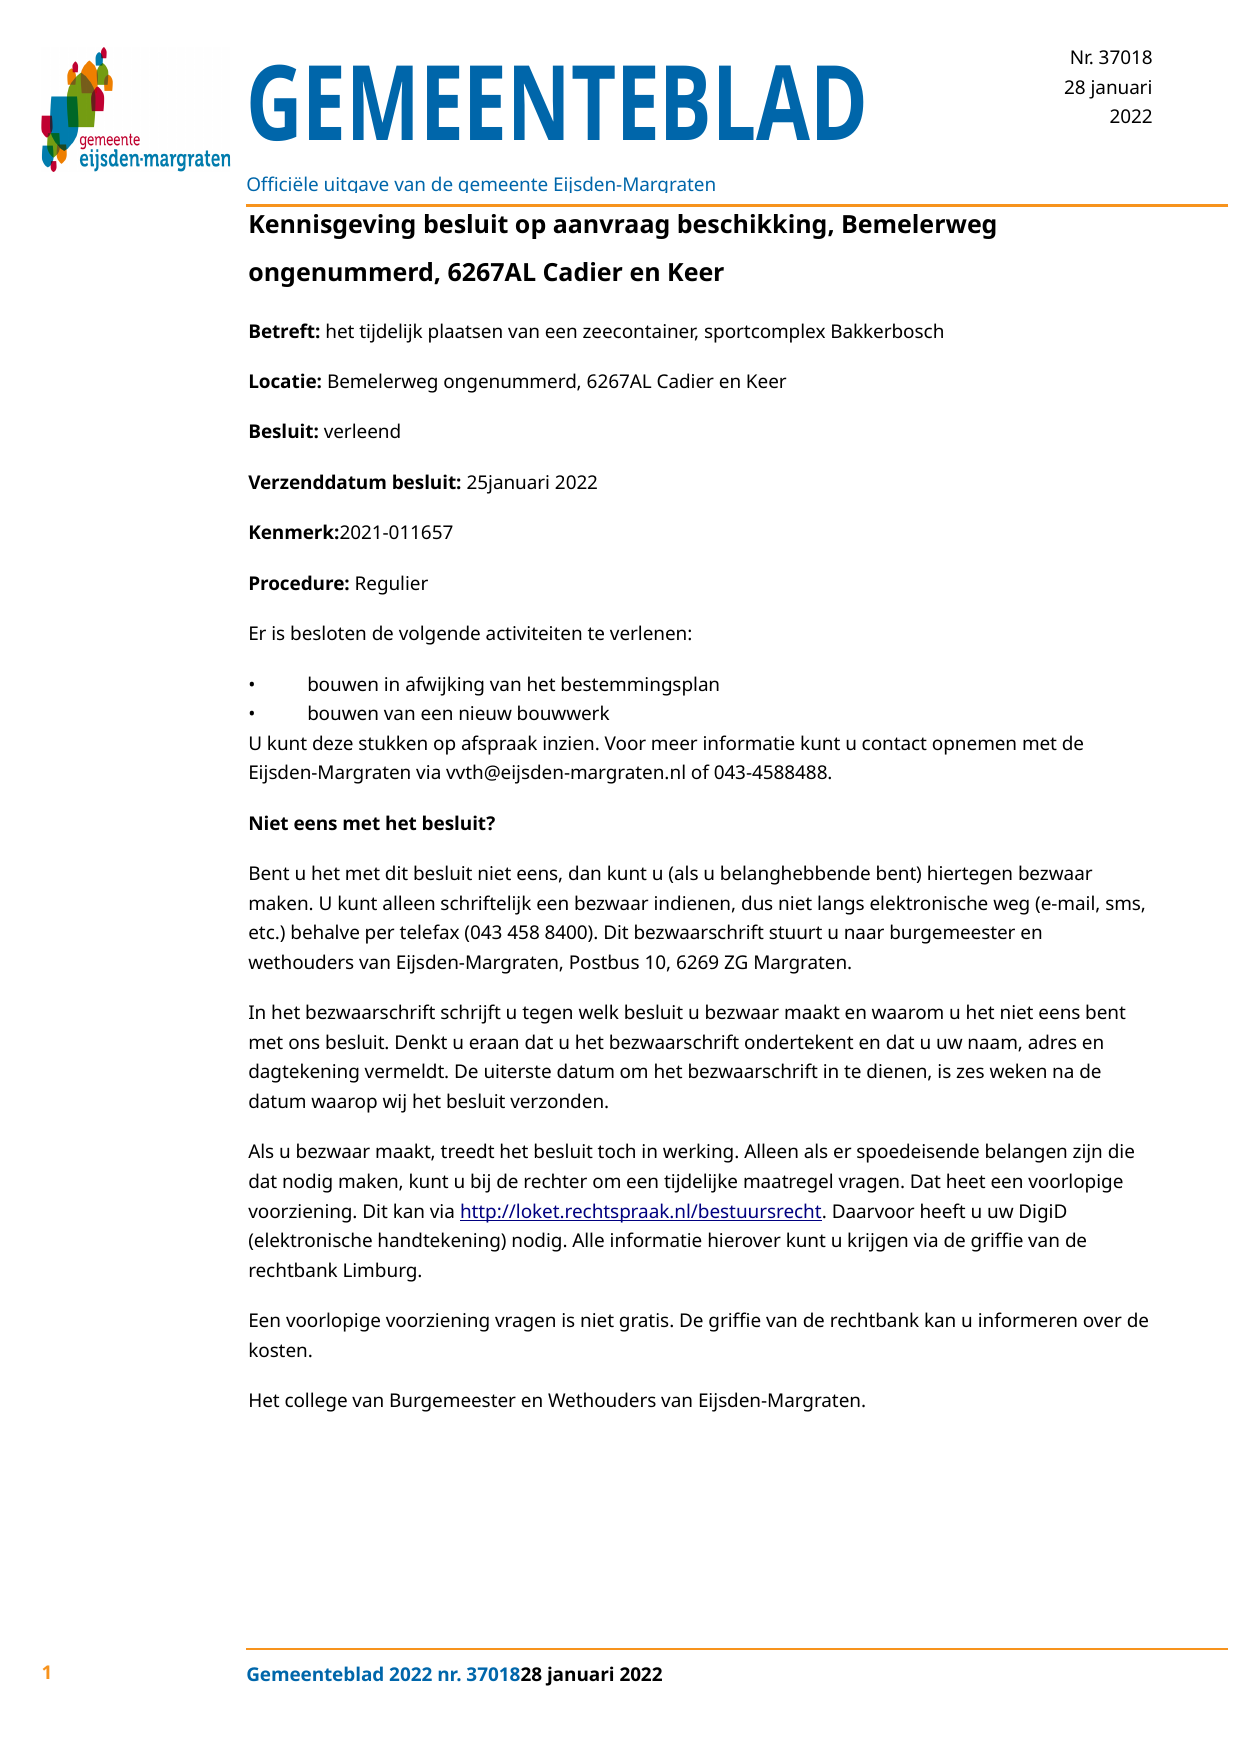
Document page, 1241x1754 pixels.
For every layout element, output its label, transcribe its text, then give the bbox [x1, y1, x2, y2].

text U kunt deze stukken op afspraak inzien. Voor meer informatie kunt u contact opnemen met de Eijsden-Margraten via vvth@eijsden-margraten.nl of 043-4588488. [248, 730, 1152, 785]
text Besluit: verleend [248, 419, 1152, 444]
text Verzenddatum besluit: 25januari 2022 [248, 469, 1152, 495]
text Er is besloten de volgende activiteiten te verlenen: [248, 620, 1152, 646]
text Als u bezwaar maakt, treedt het besluit toch in werking. Alleen als er spoedeisende belangen zijn die dat nodig maken, kunt u bij de rechter om een tijdelijke maatregel vragen. Dat heet een voorlopige voorziening. Dit kan via http://loket.rechtspraak.nl/bestuursrecht. Daarvoor heeft u uw DigiD (elektronische handtekening) nodig. Alle informatie hierover kunt u krijgen via de griffie van de rechtbank Limburg. [248, 1139, 1152, 1283]
text Het college van Burgemeester en Wethouders van Eijsden-Margraten. [248, 1387, 1152, 1413]
text Niet eens met het besluit? [248, 810, 1152, 836]
text Betreft: het tijdelijk plaatsen van een zeecontainer, sportcomplex Bakkerbosch [248, 318, 1152, 344]
text Bent u het met dit besluit niet eens, dan kunt u (als u belanghebbende bent) hiertegen bezwaar maken. U kunt alleen schriftelijk een bezwaar indienen, dus niet langs elektronische weg (e-mail, sms, etc.) behalve per telefax (043 458 8400). Dit bezwaarschrift stuurt u naar burgemeester en wethouders van Eijsden-Margraten, Postbus 10, 6269 ZG Margraten. [248, 860, 1152, 975]
text Een voorlopige voorziening vragen is niet gratis. De griffie van de rechtbank kan u informeren over de kosten. [248, 1307, 1152, 1363]
list bouwen van een nieuw bouwwerk [248, 700, 1152, 726]
picture [41, 47, 231, 172]
text Procedure: Regulier [248, 570, 1152, 596]
text In het bezwaarschrift schrijft u tegen welk besluit u bezwaar maakt en waarom u het niet eens bent met ons besluit. Denkt u eraan dat u het bezwaarschrift ondertekent en dat u uw naam, adres en dagtekening vermeldt. De uiterste datum om het bezwaarschrift in te dienen, is zes weken na de datum waarop wij het besluit verzonden. [248, 999, 1152, 1114]
text Locatie: Bemelerweg ongenummerd, 6267AL Cadier en Keer [248, 368, 1152, 394]
list bouwen in afwijking van het bestemmingsplan [248, 671, 1152, 697]
text Kenmerk:2021-011657 [248, 519, 1152, 545]
text Kennisgeving besluit op aanvraag beschikking, Bemelerweg ongenummerd, 6267AL Cadier en Keer [248, 207, 1152, 288]
